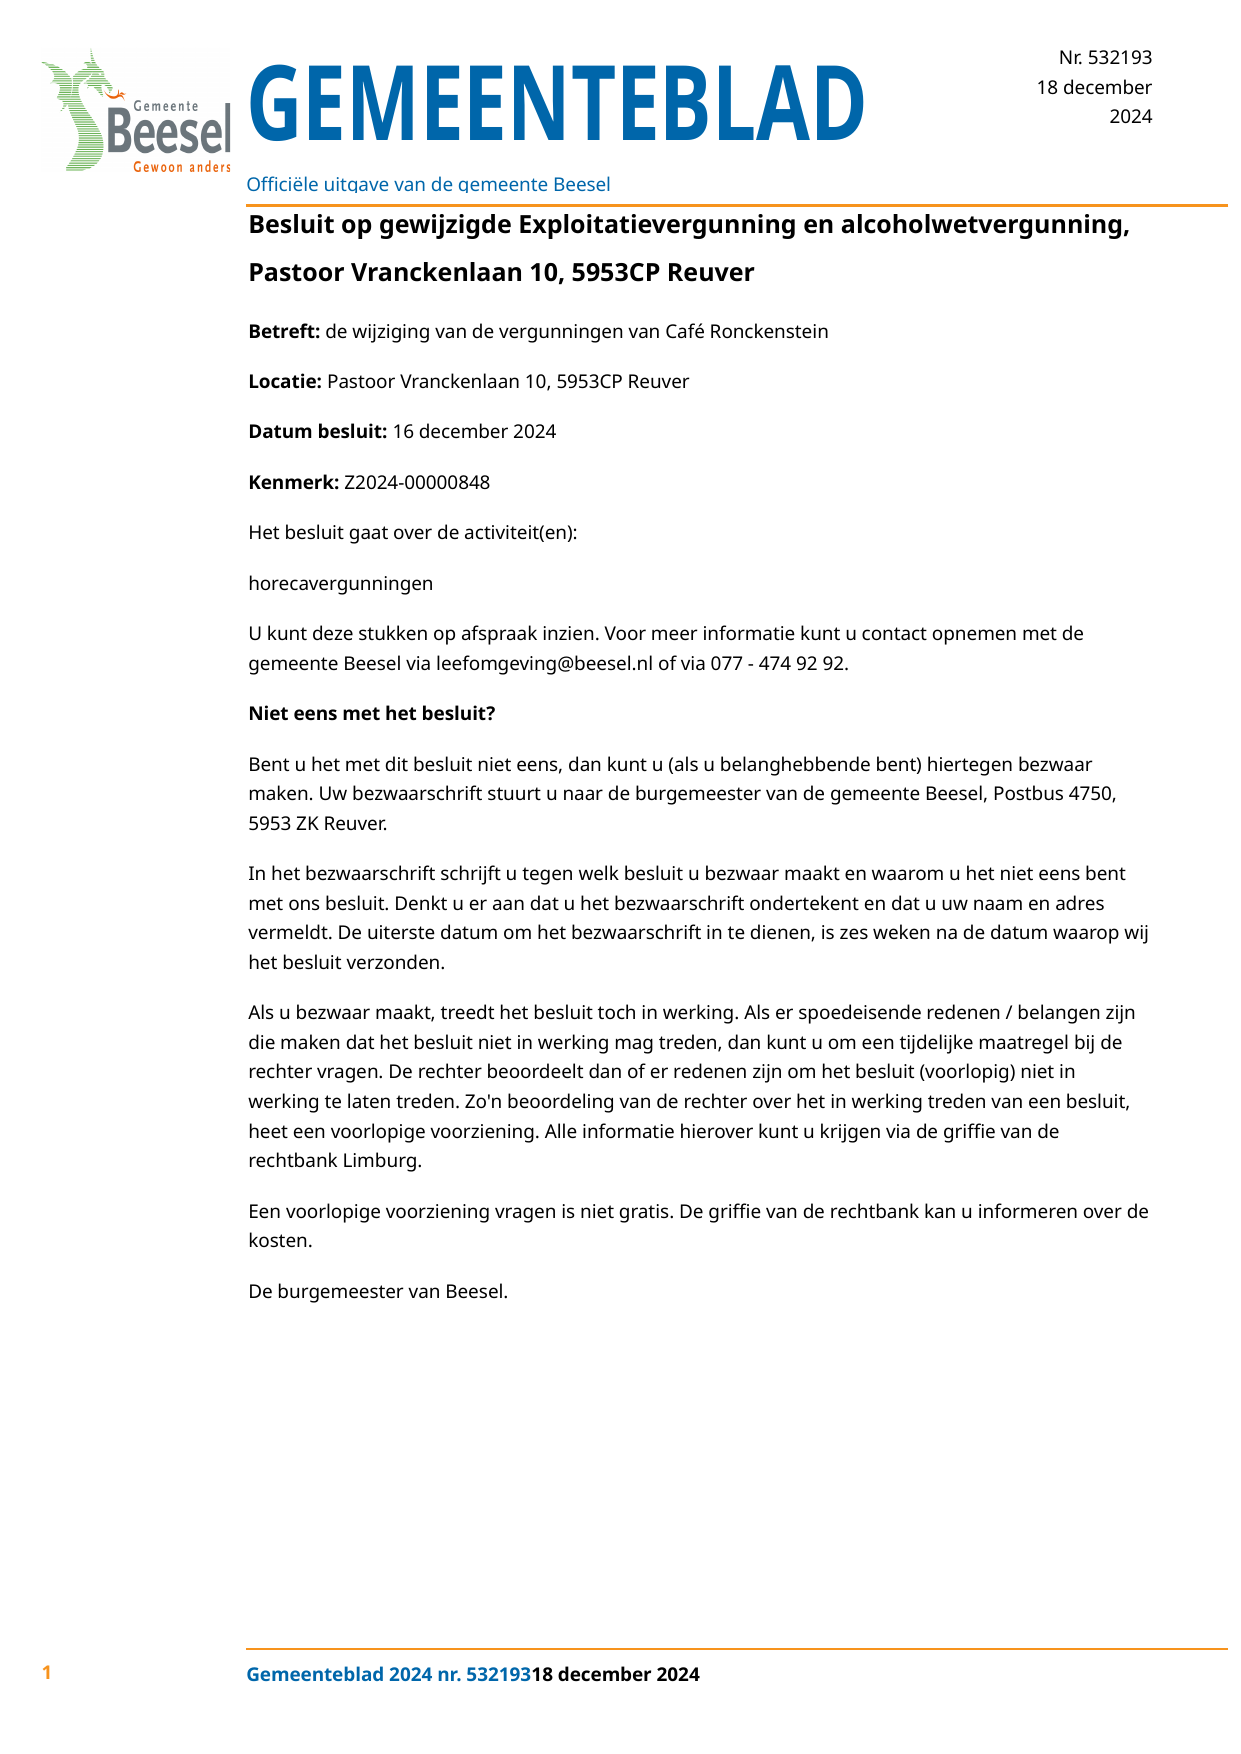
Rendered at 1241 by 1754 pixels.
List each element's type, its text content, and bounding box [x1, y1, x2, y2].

text Betreft: de wijziging van de vergunningen van Café Ronckenstein [248, 318, 1152, 344]
text Bent u het met dit besluit niet eens, dan kunt u (als u belanghebbende bent) hiertegen bezwaar maken. Uw bezwaarschrift stuurt u naar de burgemeester van de gemeente Beesel, Postbus 4750, 5953 ZK Reuver. [248, 751, 1152, 836]
text Het besluit gaat over de activiteit(en): [248, 519, 1152, 545]
text Locatie: Pastoor Vranckenlaan 10, 5953CP Reuver [248, 368, 1152, 394]
text Kenmerk: Z2024-00000848 [248, 469, 1152, 495]
text Besluit op gewijzigde Exploitatievergunning en alcoholwetvergunning, Pastoor Vranckenlaan 10, 5953CP Reuver [248, 207, 1152, 288]
text Een voorlopige voorziening vragen is niet gratis. De griffie van de rechtbank kan u informeren over de kosten. [248, 1198, 1152, 1253]
picture [41, 47, 231, 172]
text Als u bezwaar maakt, treedt het besluit toch in werking. Als er spoedeisende redenen / belangen zijn die maken dat het besluit niet in werking mag treden, dan kunt u om een tijdelijke maatregel bij de rechter vragen. De rechter beoordeelt dan of er redenen zijn om het besluit (voorlopig) niet in werking te laten treden. Zo'n beoordeling van de rechter over het in werking treden van een besluit, heet een voorlopige voorziening. Alle informatie hierover kunt u krijgen via de griffie van de rechtbank Limburg. [248, 999, 1152, 1173]
text De burgemeester van Beesel. [248, 1278, 1152, 1304]
text horecavergunningen [248, 570, 1152, 596]
text Niet eens met het besluit? [248, 700, 1152, 726]
text Datum besluit: 16 december 2024 [248, 419, 1152, 444]
text U kunt deze stukken op afspraak inzien. Voor meer informatie kunt u contact opnemen met de gemeente Beesel via leefomgeving@beesel.nl of via 077 - 474 92 92. [248, 620, 1152, 676]
text In het bezwaarschrift schrijft u tegen welk besluit u bezwaar maakt en waarom u het niet eens bent met ons besluit. Denkt u er aan dat u het bezwaarschrift ondertekent en dat u uw naam en adres vermeldt. De uiterste datum om het bezwaarschrift in te dienen, is zes weken na de datum waarop wij het besluit verzonden. [248, 860, 1152, 975]
